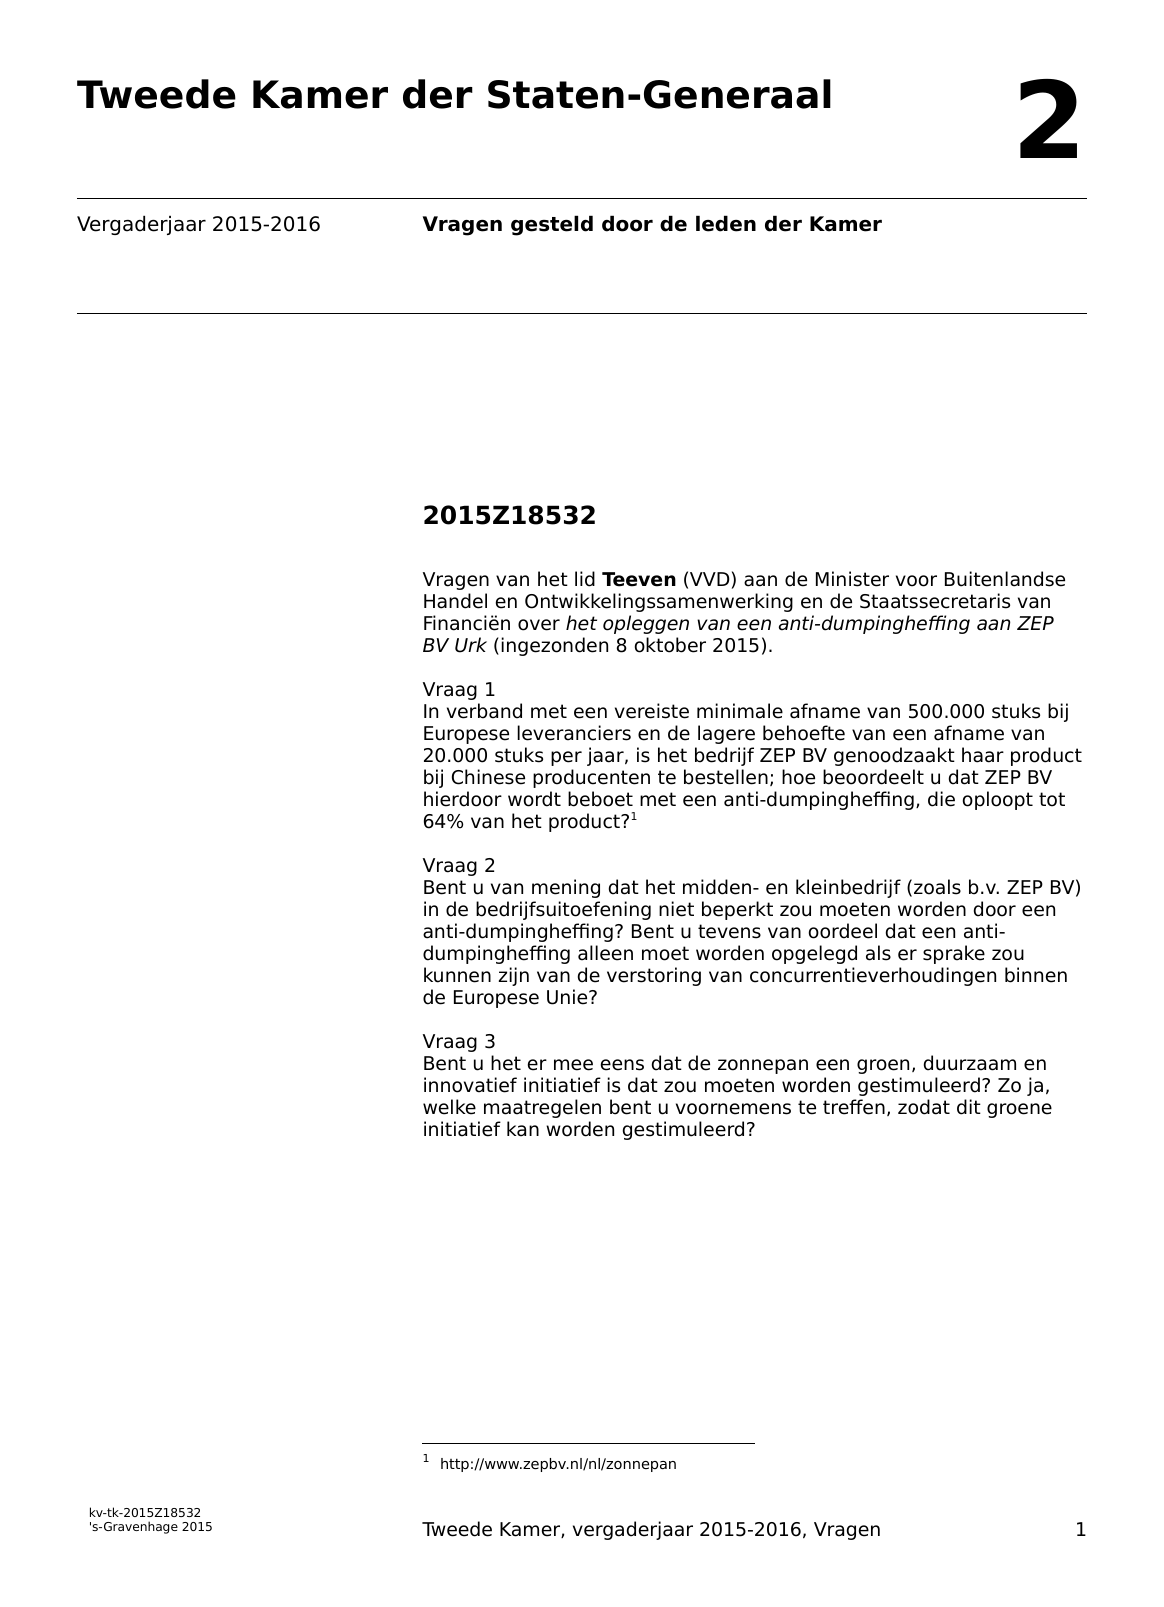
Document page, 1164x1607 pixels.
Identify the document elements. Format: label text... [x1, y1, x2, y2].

text 's-Gravenhage 2015 [88, 1520, 323, 1534]
text Vraag 2 [422, 855, 1087, 877]
text Bent u het er mee eens dat de zonnepan een groen, duurzaam en innovatief initiatief is dat zou moeten worden gestimuleerd? Zo ja, welke maatregelen bent u voornemens te treffen, zodat dit groene initiatief kan worden gestimuleerd? [422, 1053, 1087, 1141]
text In verband met een vereiste minimale afname van 500.000 stuks bij Europese leveranciers en de lagere behoefte van een afname van 20.000 stuks per jaar, is het bedrijf ZEP BV genoodzaakt haar product bij Chinese producenten te bestellen; hoe beoordeelt u dat ZEP BV hierdoor wordt beboet met een anti-dumpingheffing, die oploopt tot 64% van het product? [422, 701, 1087, 833]
text kv-tk-2015Z18532 [88, 1506, 323, 1520]
text 2015Z18532 [422, 501, 1087, 531]
text Vraag 3 [422, 1031, 1087, 1053]
table_header Tweede Kamer der Staten-Generaal [77, 59, 886, 198]
table_header 2 [886, 59, 1087, 198]
text Vraag 1 [422, 679, 1087, 701]
text Vragen van het lid Teeven (VVD) aan de Minister voor Buitenlandse Handel en Ontwikkelingssamenwerking en de Staatssecretaris van Financiën over het opleggen van een anti-dumpingheffing aan ZEP BV Urk (ingezonden 8 oktober 2015). [422, 569, 1087, 657]
table_cell Vergaderjaar 2015-2016 [77, 199, 422, 313]
text Bent u van mening dat het midden- en kleinbedrijf (zoals b.v. ZEP BV) in de bedrijfsuitoefening niet beperkt zou moeten worden door een anti-dumpingheffing? Bent u tevens van oordeel dat een anti-dumpingheffing alleen moet worden opgelegd als er sprake zou kunnen zijn van de verstoring van concurrentieverhoudingen binnen de Europese Unie? [422, 877, 1087, 1009]
table_cell Vragen gesteld door de leden der Kamer [422, 199, 1087, 313]
text http://www.zepbv.nl/nl/zonnepan [422, 1452, 1087, 1474]
